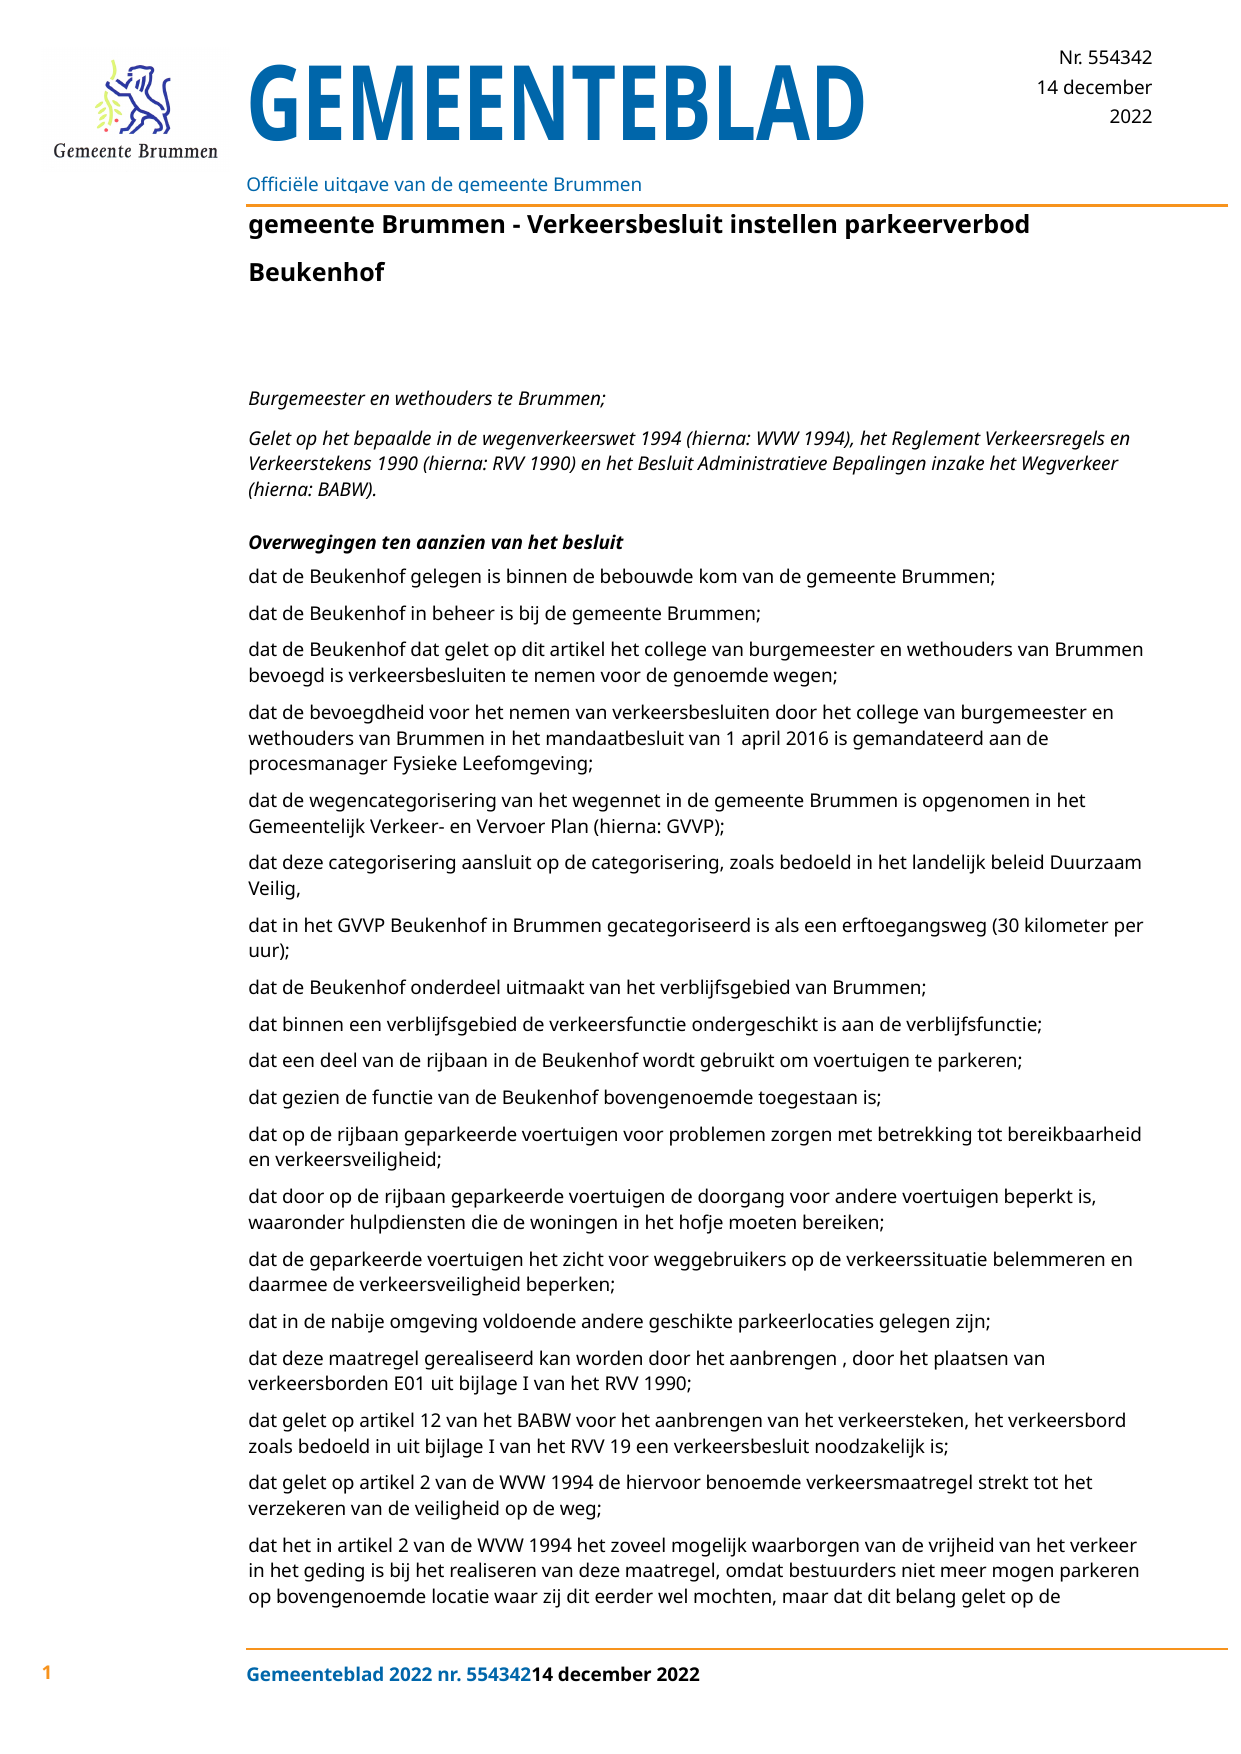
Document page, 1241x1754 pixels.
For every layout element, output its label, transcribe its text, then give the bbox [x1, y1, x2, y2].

text dat gelet op artikel 12 van het BABW voor het aanbrengen van het verkeersteken, het verkeersbord zoals bedoeld in uit bijlage I van het RVV 19 een verkeersbesluit noodzakelijk is; [248, 1407, 1152, 1459]
text dat binnen een verblijfsgebied de verkeersfunctie ondergeschikt is aan de verblijfsfunctie; [248, 1011, 1152, 1037]
text dat deze categorisering aansluit op de categorisering, zoals bedoeld in het landelijk beleid Duurzaam Veilig, [248, 849, 1152, 901]
text dat de Beukenhof dat gelet op dit artikel het college van burgemeester en wethouders van Brummen bevoegd is verkeersbesluiten te nemen voor de genoemde wegen; [248, 637, 1152, 688]
text dat de Beukenhof onderdeel uitmaakt van het verblijfsgebied van Brummen; [248, 974, 1152, 1000]
text dat in de nabije omgeving voldoende andere geschikte parkeerlocaties gelegen zijn; [248, 1308, 1152, 1334]
text dat de bevoegdheid voor het nemen van verkeersbesluiten door het college van burgemeester en wethouders van Brummen in het mandaatbesluit van 1 april 2016 is gemandateerd aan de procesmanager Fysieke Leefomgeving; [248, 699, 1152, 776]
text dat het in artikel 2 van de WVW 1994 het zoveel mogelijk waarborgen van de vrijheid van het verkeer in het geding is bij het realiseren van deze maatregel, omdat bestuurders niet meer mogen parkeren op bovengenoemde locatie waar zij dit eerder wel mochten, maar dat dit belang gelet op de [248, 1532, 1152, 1609]
text dat de Beukenhof in beheer is bij de gemeente Brummen; [248, 600, 1152, 626]
text dat gezien de functie van de Beukenhof bovengenoemde toegestaan is; [248, 1084, 1152, 1110]
text dat op de rijbaan geparkeerde voertuigen voor problemen zorgen met betrekking tot bereikbaarheid en verkeersveiligheid; [248, 1121, 1152, 1172]
text dat gelet op artikel 2 van de WVW 1994 de hiervoor benoemde verkeersmaatregel strekt tot het verzekeren van de veiligheid op de weg; [248, 1469, 1152, 1521]
text Burgemeester en wethouders te Brummen; [248, 386, 1152, 411]
text dat de geparkeerde voertuigen het zicht voor weggebruikers op de verkeerssituatie belemmeren en daarmee de verkeersveiligheid beperken; [248, 1246, 1152, 1297]
text Gelet op het bepaalde in de wegenverkeerswet 1994 (hierna: WVW 1994), het Reglement Verkeersregels en Verkeerstekens 1990 (hierna: RVV 1990) en het Besluit Administratieve Bepalingen inzake het Wegverkeer (hierna: BABW). [248, 425, 1152, 502]
text dat een deel van de rijbaan in de Beukenhof wordt gebruikt om voertuigen te parkeren; [248, 1048, 1152, 1073]
text dat door op de rijbaan geparkeerde voertuigen de doorgang voor andere voertuigen beperkt is, waaronder hulpdiensten die de woningen in het hofje moeten bereiken; [248, 1183, 1152, 1235]
text Overwegingen ten aanzien van het besluit [248, 529, 1152, 555]
text gemeente Brummen - Verkeersbesluit instellen parkeerverbod Beukenhof [248, 207, 1152, 288]
text dat de wegencategorisering van het wegennet in de gemeente Brummen is opgenomen in het Gemeentelijk Verkeer- en Vervoer Plan (hierna: GVVP); [248, 787, 1152, 838]
picture [41, 47, 231, 172]
text dat in het GVVP Beukenhof in Brummen gecategoriseerd is als een erftoegangsweg (30 kilometer per uur); [248, 912, 1152, 963]
text dat deze maatregel gerealiseerd kan worden door het aanbrengen , door het plaatsen van verkeersborden E01 uit bijlage I van het RVV 1990; [248, 1345, 1152, 1396]
text dat de Beukenhof gelegen is binnen de bebouwde kom van de gemeente Brummen; [248, 563, 1152, 589]
